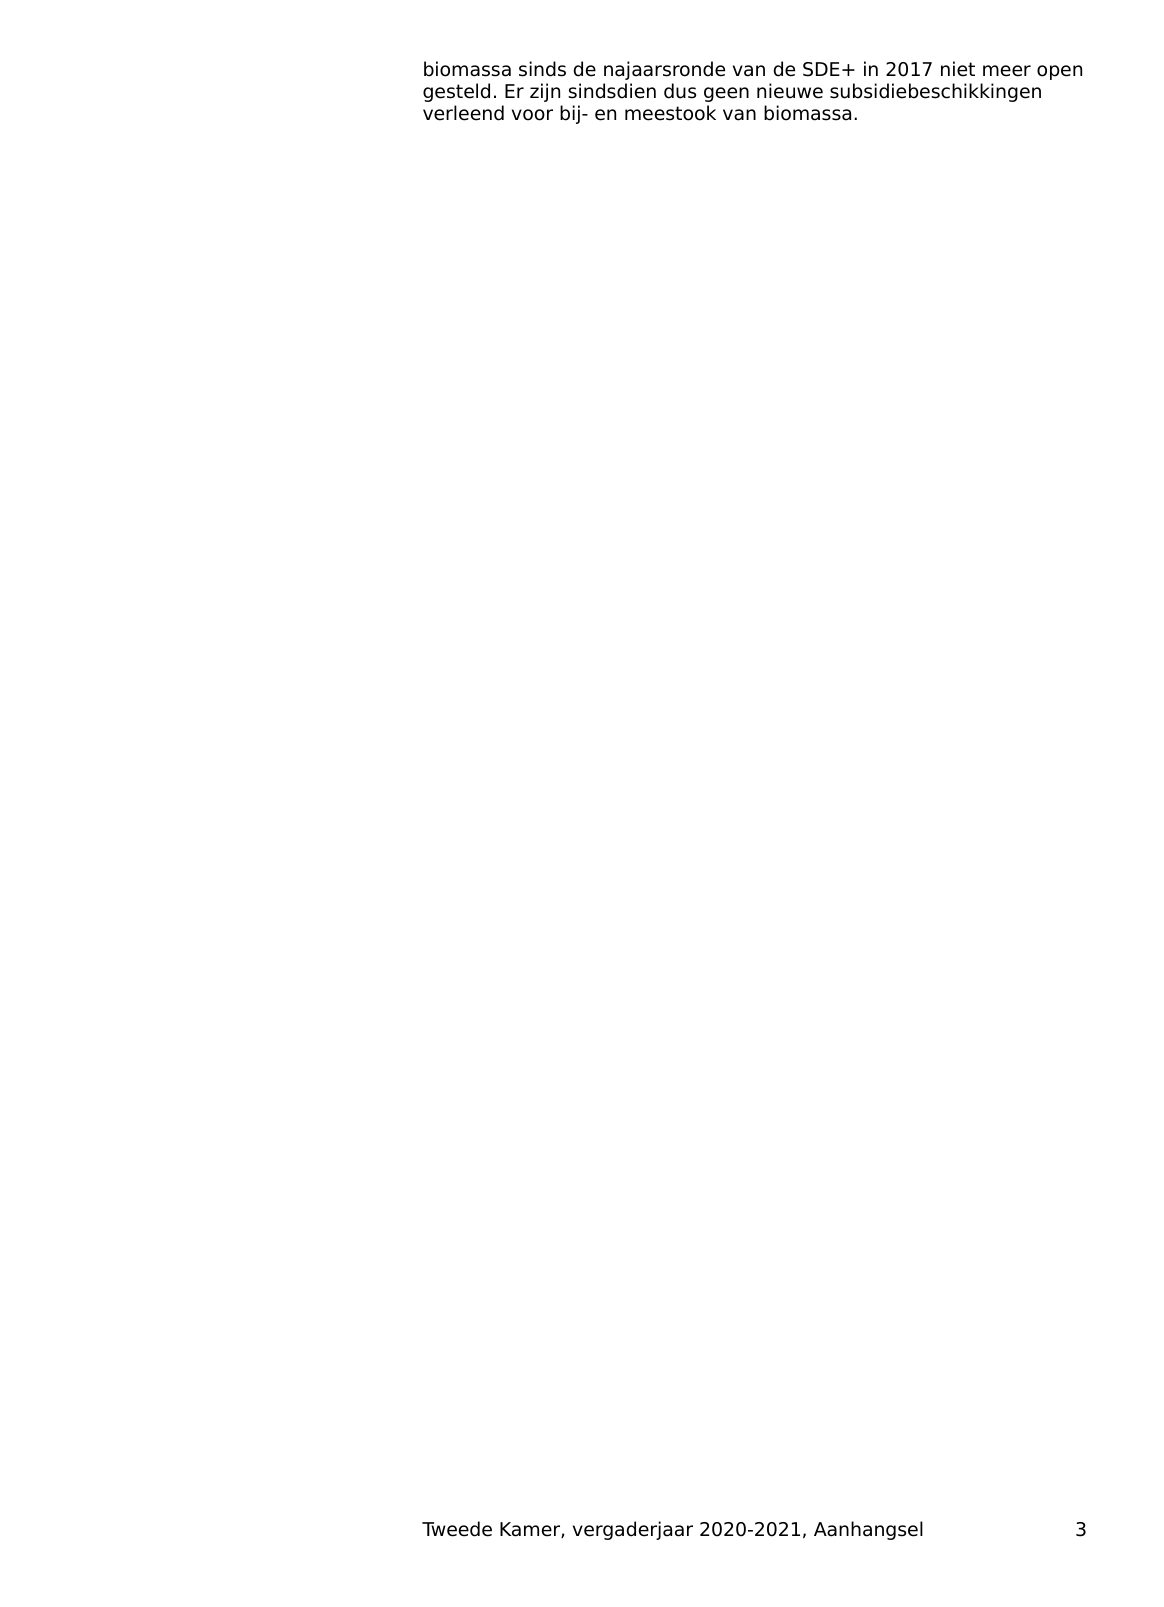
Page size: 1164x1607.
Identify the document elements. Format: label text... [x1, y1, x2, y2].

text biomassa sinds de najaarsronde van de SDE+ in 2017 niet meer open gesteld. Er zijn sindsdien dus geen nieuwe subsidiebeschikkingen verleend voor bij- en meestook van biomassa. [422, 59, 1087, 125]
